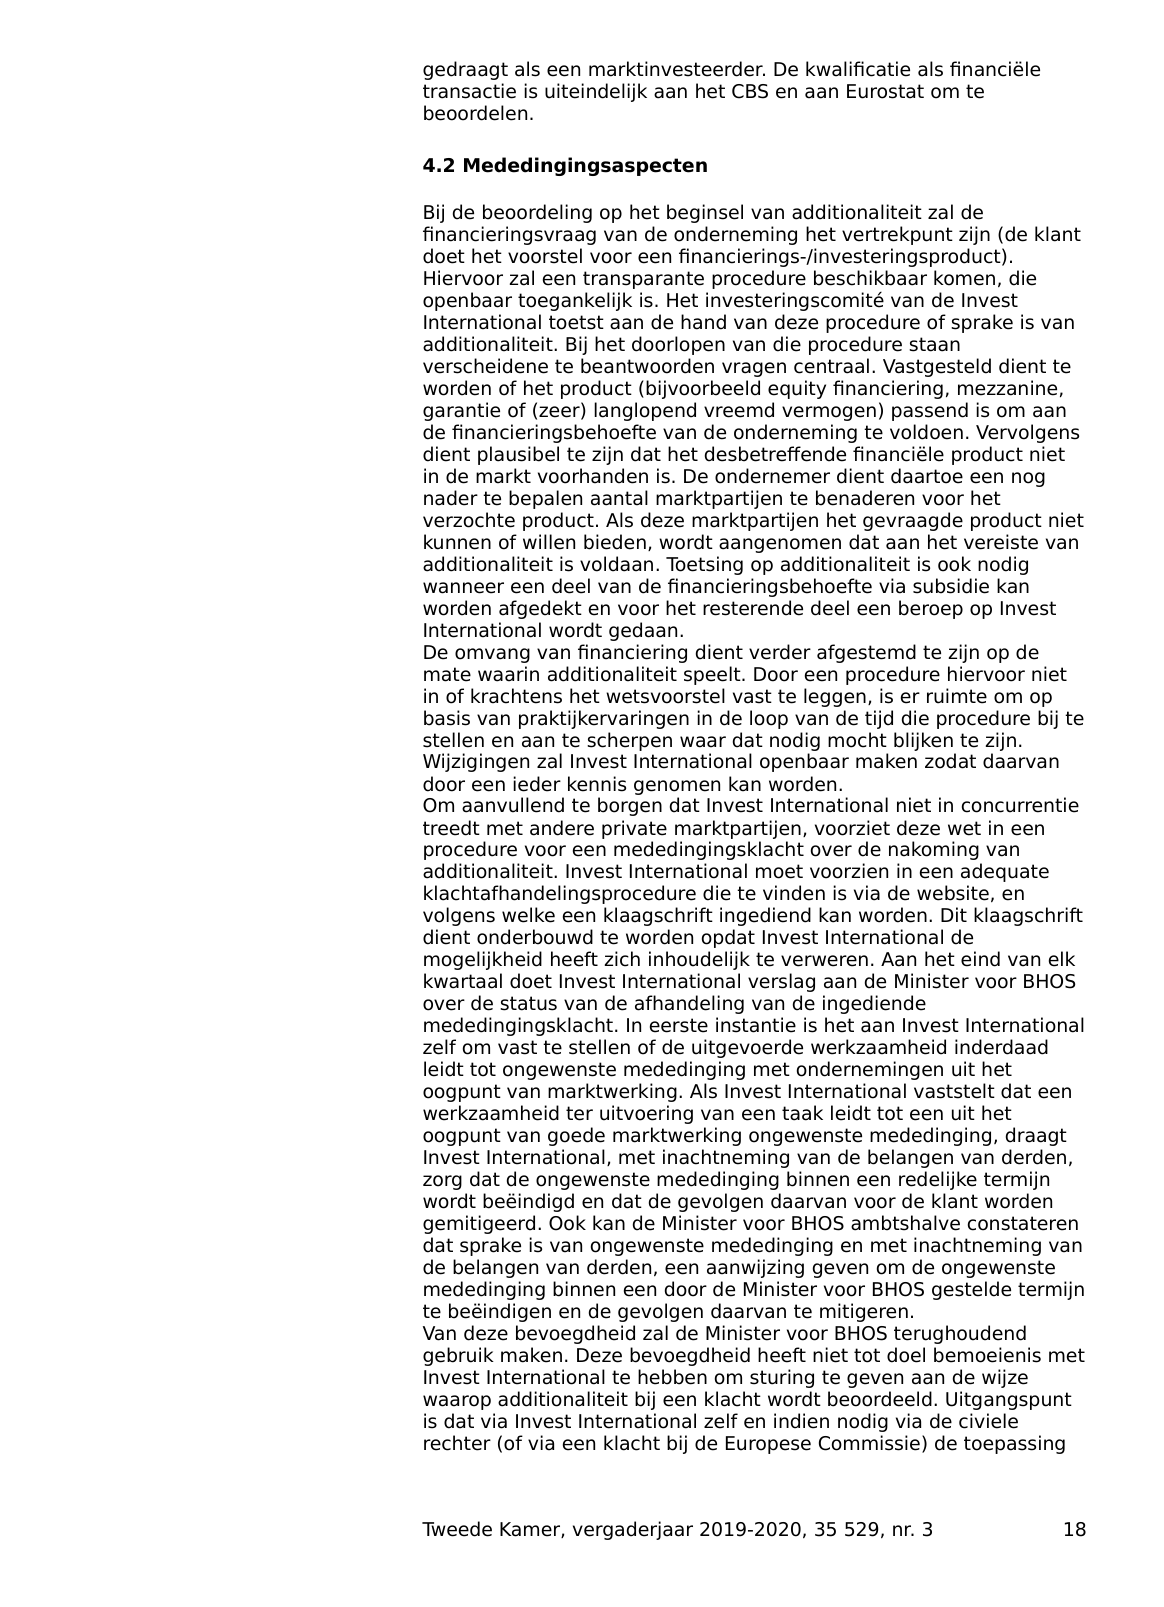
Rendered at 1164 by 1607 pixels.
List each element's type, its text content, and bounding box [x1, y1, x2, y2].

text De omvang van financiering dient verder afgestemd te zijn op de mate waarin additionaliteit speelt. Door een procedure hiervoor niet in of krachtens het wetsvoorstel vast te leggen, is er ruimte om op basis van praktijkervaringen in de loop van de tijd die procedure bij te stellen en aan te scherpen waar dat nodig mocht blijken te zijn. Wijzigingen zal Invest International openbaar maken zodat daarvan door een ieder kennis genomen kan worden. [422, 642, 1087, 795]
text Bij de beoordeling op het beginsel van additionaliteit zal de financieringsvraag van de onderneming het vertrekpunt zijn (de klant doet het voorstel voor een financierings-/investeringsproduct). Hiervoor zal een transparante procedure beschikbaar komen, die openbaar toegankelijk is. Het investeringscomité van de Invest International toetst aan de hand van deze procedure of sprake is van additionaliteit. Bij het doorlopen van die procedure staan verscheidene te beantwoorden vragen centraal. Vastgesteld dient te worden of het product (bijvoorbeeld equity financiering, mezzanine, garantie of (zeer) langlopend vreemd vermogen) passend is om aan de financieringsbehoefte van de onderneming te voldoen. Vervolgens dient plausibel te zijn dat het desbetreffende financiële product niet in de markt voorhanden is. De ondernemer dient daartoe een nog nader te bepalen aantal marktpartijen te benaderen voor het verzochte product. Als deze marktpartijen het gevraagde product niet kunnen of willen bieden, wordt aangenomen dat aan het vereiste van additionaliteit is voldaan. Toetsing op additionaliteit is ook nodig wanneer een deel van de financieringsbehoefte via subsidie kan worden afgedekt en voor het resterende deel een beroep op Invest International wordt gedaan. [422, 202, 1087, 642]
text gedraagt als een marktinvesteerder. De kwalificatie als financiële transactie is uiteindelijk aan het CBS en aan Eurostat om te beoordelen. [422, 59, 1087, 125]
text Van deze bevoegdheid zal de Minister voor BHOS terughoudend gebruik maken. Deze bevoegdheid heeft niet tot doel bemoeienis met Invest International te hebben om sturing te geven aan de wijze waarop additionaliteit bij een klacht wordt beoordeeld. Uitgangspunt is dat via Invest International zelf en indien nodig via de civiele rechter (of via een klacht bij de Europese Commissie) de toepassing [422, 1323, 1087, 1455]
text Om aanvullend te borgen dat Invest International niet in concurrentie treedt met andere private marktpartijen, voorziet deze wet in een procedure voor een mededingingsklacht over de nakoming van additionaliteit. Invest International moet voorzien in een adequate klachtafhandelingsprocedure die te vinden is via de website, en volgens welke een klaagschrift ingediend kan worden. Dit klaagschrift dient onderbouwd te worden opdat Invest International de mogelijkheid heeft zich inhoudelijk te verweren. Aan het eind van elk kwartaal doet Invest International verslag aan de Minister voor BHOS over de status van de afhandeling van de ingediende mededingingsklacht. In eerste instantie is het aan Invest International zelf om vast te stellen of de uitgevoerde werkzaamheid inderdaad leidt tot ongewenste mededinging met ondernemingen uit het oogpunt van marktwerking. Als Invest International vaststelt dat een werkzaamheid ter uitvoering van een taak leidt tot een uit het oogpunt van goede marktwerking ongewenste mededinging, draagt Invest International, met inachtneming van de belangen van derden, zorg dat de ongewenste mededinging binnen een redelijke termijn wordt beëindigd en dat de gevolgen daarvan voor de klant worden gemitigeerd. Ook kan de Minister voor BHOS ambtshalve constateren dat sprake is van ongewenste mededinging en met inachtneming van de belangen van derden, een aanwijzing geven om de ongewenste mededinging binnen een door de Minister voor BHOS gestelde termijn te beëindigen en de gevolgen daarvan te mitigeren. [422, 795, 1087, 1323]
subtitle 4.2 Mededingingsaspecten [422, 155, 1087, 177]
